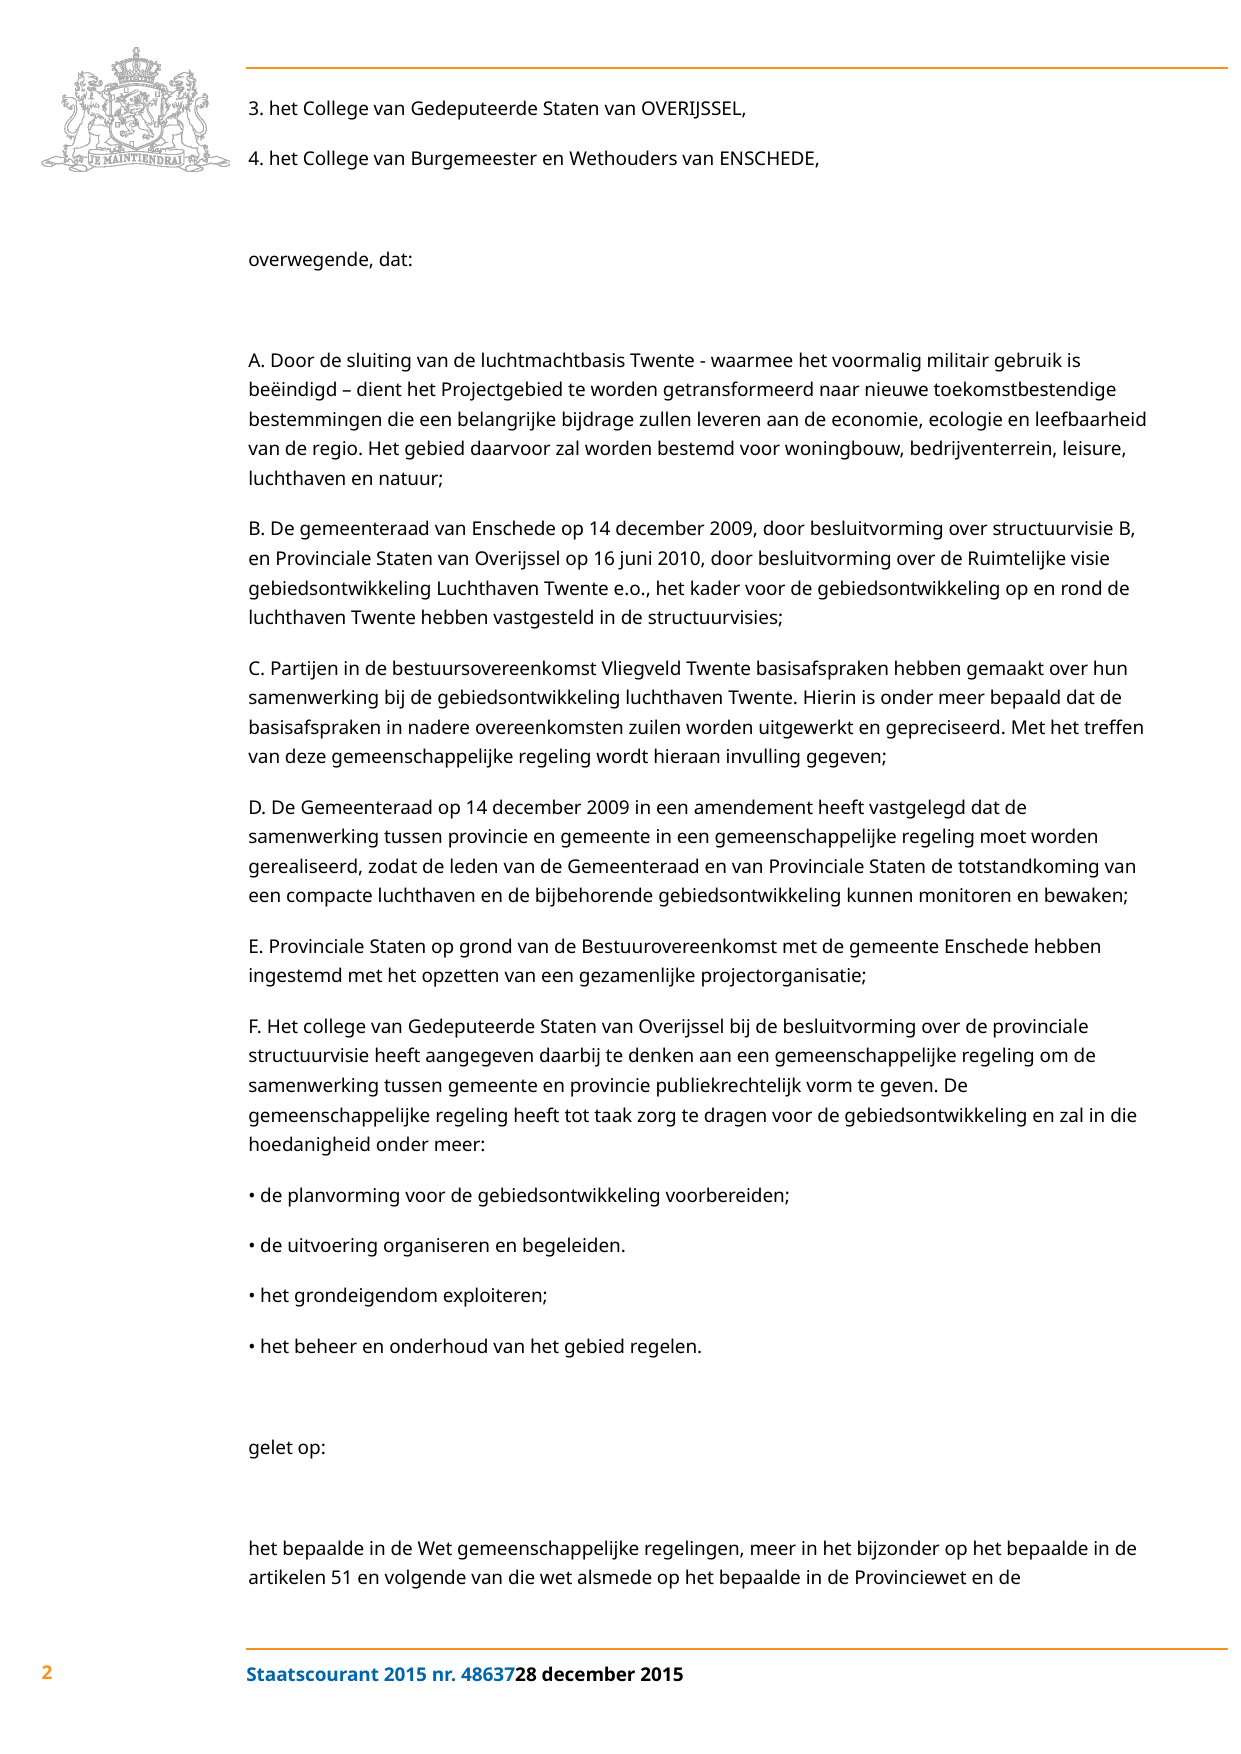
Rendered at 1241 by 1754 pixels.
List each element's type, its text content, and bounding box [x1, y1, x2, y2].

text B. De gemeenteraad van Enschede op 14 december 2009, door besluitvorming over structuurvisie B, en Provinciale Staten van Overijssel op 16 juni 2010, door besluitvorming over de Ruimtelijke visie gebiedsontwikkeling Luchthaven Twente e.o., het kader voor de gebiedsontwikkeling op en rond de luchthaven Twente hebben vastgesteld in de structuurvisies; [248, 516, 1152, 630]
text • het grondeigendom exploiteren; [248, 1283, 1152, 1308]
text • de uitvoering organiseren en begeleiden. [248, 1232, 1152, 1258]
text F. Het college van Gedeputeerde Staten van Overijssel bij de besluitvorming over de provinciale structuurvisie heeft aangegeven daarbij te denken aan een gemeenschappelijke regeling om de samenwerking tussen gemeente en provincie publiekrechtelijk vorm te geven. De gemeenschappelijke regeling heeft tot taak zorg te dragen voor de gebiedsontwikkeling en zal in die hoedanigheid onder meer: [248, 1013, 1152, 1157]
text 4. het College van Burgemeester en Wethouders van ENSCHEDE, [248, 145, 1152, 171]
picture [41, 47, 231, 172]
text E. Provinciale Staten op grond van de Bestuurovereenkomst met de gemeente Enschede hebben ingestemd met het opzetten van een gezamenlijke projectorganisatie; [248, 933, 1152, 988]
text • de planvorming voor de gebiedsontwikkeling voorbereiden; [248, 1182, 1152, 1208]
text • het beheer en onderhoud van het gebied regelen. [248, 1333, 1152, 1359]
text D. De Gemeenteraad op 14 december 2009 in een amendement heeft vastgelegd dat de samenwerking tussen provincie en gemeente in een gemeenschappelijke regeling moet worden gerealiseerd, zodat de leden van de Gemeenteraad en van Provinciale Staten de totstandkoming van een compacte luchthaven en de bijbehorende gebiedsontwikkeling kunnen monitoren en bewaken; [248, 794, 1152, 908]
text het bepaalde in de Wet gemeenschappelijke regelingen, meer in het bijzonder op het bepaalde in de artikelen 51 en volgende van die wet alsmede op het bepaalde in de Provinciewet en de [248, 1535, 1152, 1590]
text overwegende, dat: [248, 246, 1152, 272]
text C. Partijen in de bestuursovereenkomst Vliegveld Twente basisafspraken hebben gemaakt over hun samenwerking bij de gebiedsontwikkeling luchthaven Twente. Hierin is onder meer bepaald dat de basisafspraken in nadere overeenkomsten zuilen worden uitgewerkt en gepreciseerd. Met het treffen van deze gemeenschappelijke regeling wordt hieraan invulling gegeven; [248, 655, 1152, 769]
text gelet op: [248, 1434, 1152, 1460]
text 3. het College van Gedeputeerde Staten van OVERIJSSEL, [248, 95, 1152, 121]
text A. Door de sluiting van de luchtmachtbasis Twente - waarmee het voormalig militair gebruik is beëindigd – dient het Projectgebied te worden getransformeerd naar nieuwe toekomstbestendige bestemmingen die een belangrijke bijdrage zullen leveren aan de economie, ecologie en leefbaarheid van de regio. Het gebied daarvoor zal worden bestemd voor woningbouw, bedrijventerrein, leisure, luchthaven en natuur; [248, 347, 1152, 491]
